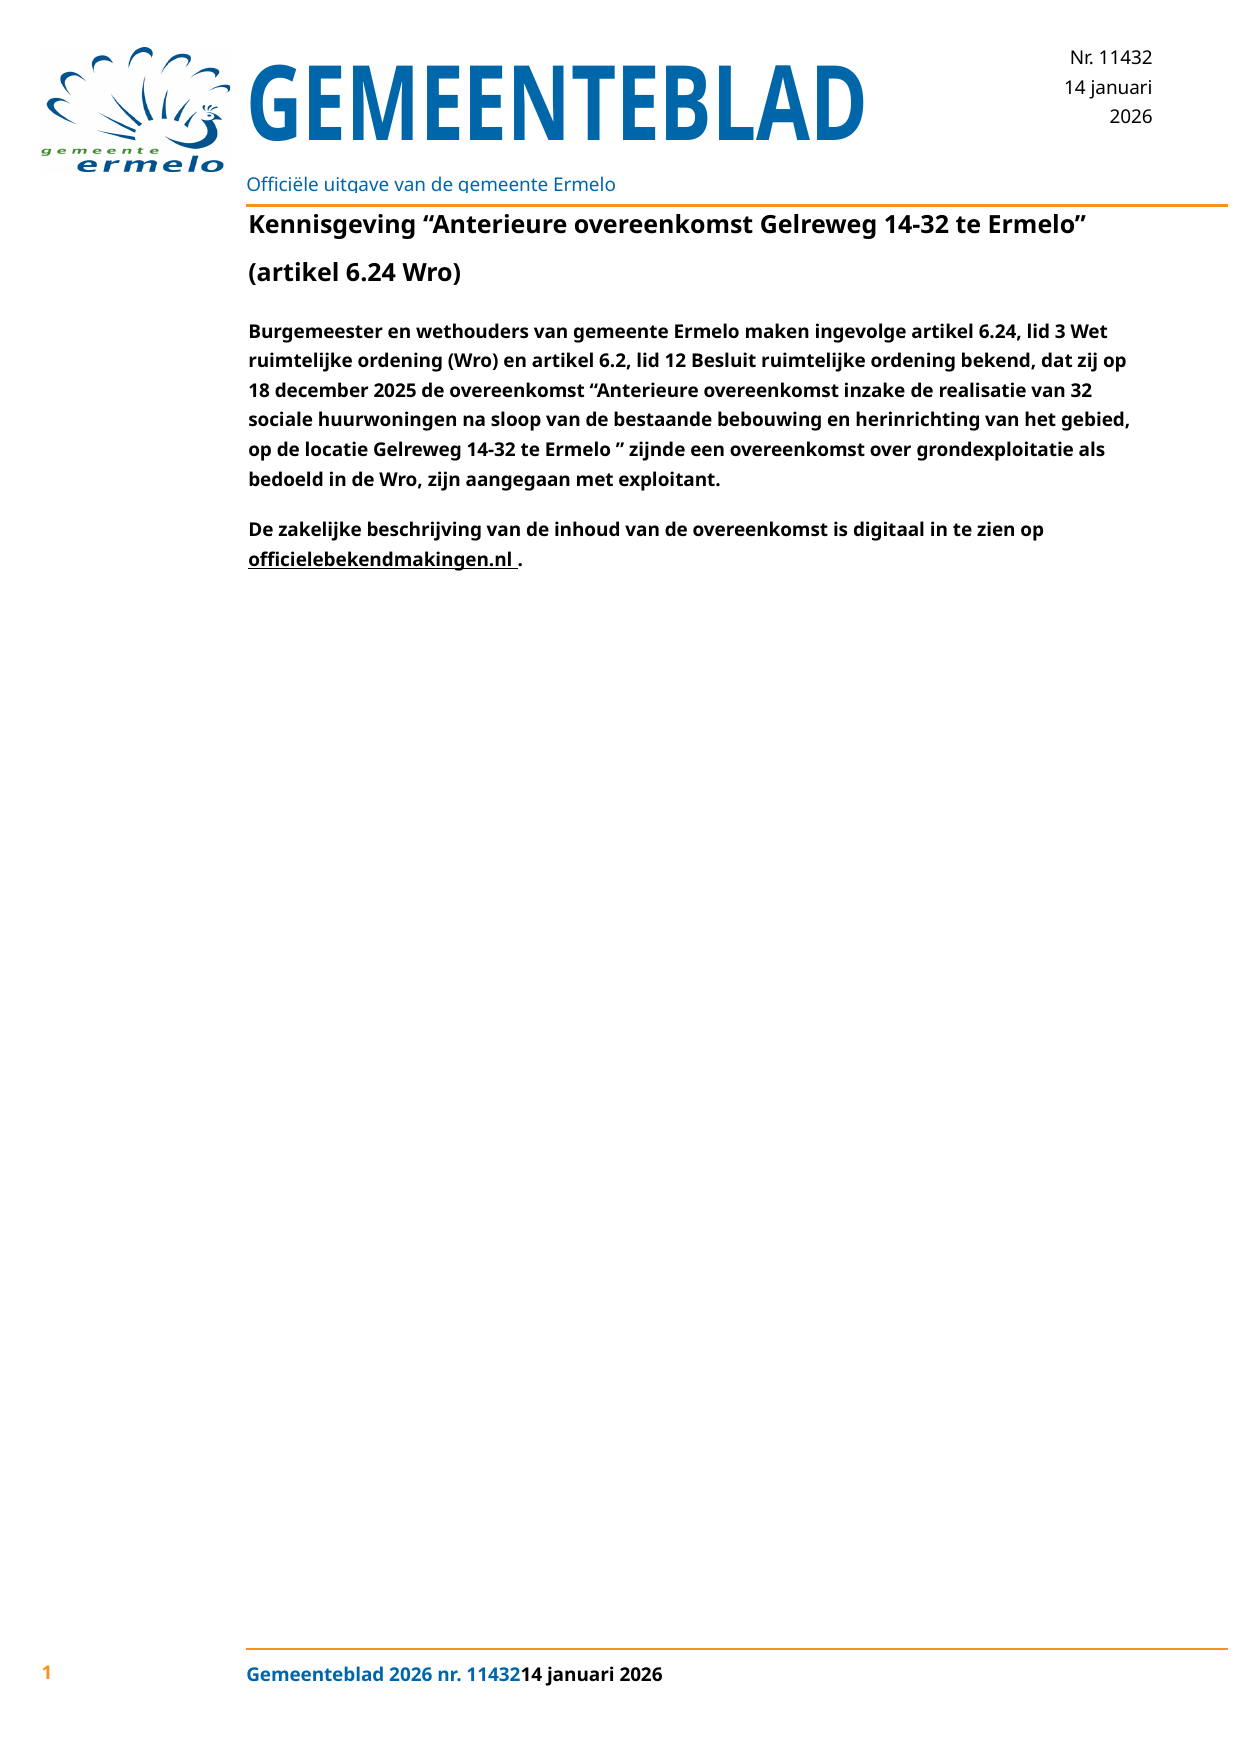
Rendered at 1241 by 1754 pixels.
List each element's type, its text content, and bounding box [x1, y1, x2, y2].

text Burgemeester en wethouders van gemeente Ermelo maken ingevolge artikel 6.24, lid 3 Wet ruimtelijke ordening (Wro) en artikel 6.2, lid 12 Besluit ruimtelijke ordening bekend, dat zij op 18 december 2025 de overeenkomst “Anterieure overeenkomst inzake de realisatie van 32 sociale huurwoningen na sloop van de bestaande bebouwing en herinrichting van het gebied, op de locatie Gelreweg 14-32 te Ermelo ” zijnde een overeenkomst over grondexploitatie als bedoeld in de Wro, zijn aangegaan met exploitant. [248, 318, 1152, 492]
picture [41, 47, 231, 172]
text De zakelijke beschrijving van de inhoud van de overeenkomst is digitaal in te zien op officielebekendmakingen.nl . [248, 516, 1152, 572]
text Kennisgeving “Anterieure overeenkomst Gelreweg 14-32 te Ermelo” (artikel 6.24 Wro) [248, 207, 1152, 288]
